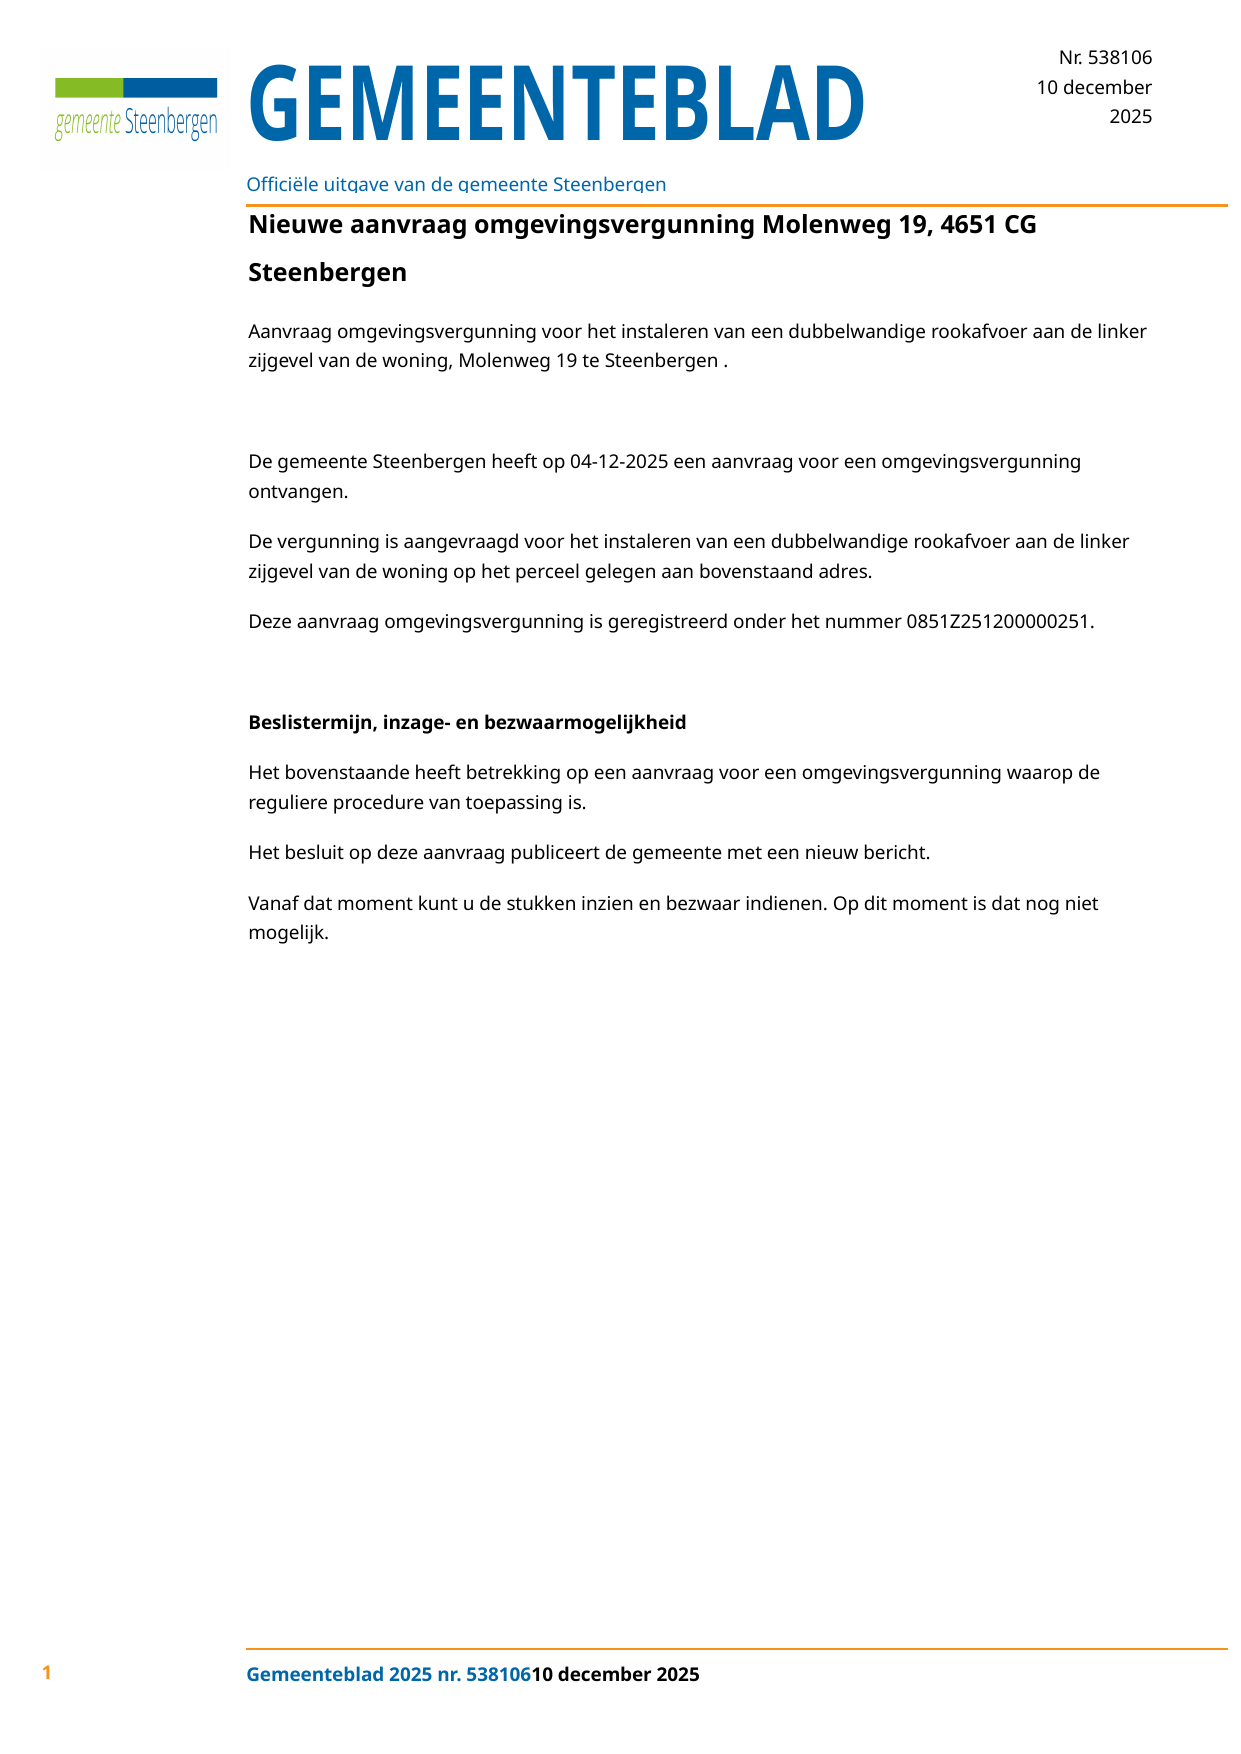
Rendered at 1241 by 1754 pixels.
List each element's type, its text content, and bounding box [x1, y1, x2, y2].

text De gemeente Steenbergen heeft op 04-12-2025 een aanvraag voor een omgevingsvergunning ontvangen. [248, 448, 1152, 504]
text Het bovenstaande heeft betrekking op een aanvraag voor een omgevingsvergunning waarop de reguliere procedure van toepassing is. [248, 759, 1152, 815]
picture [41, 47, 231, 172]
text De vergunning is aangevraagd voor het instaleren van een dubbelwandige rookafvoer aan de linker zijgevel van de woning op het perceel gelegen aan bovenstaand adres. [248, 528, 1152, 584]
text Aanvraag omgevingsvergunning voor het instaleren van een dubbelwandige rookafvoer aan de linker zijgevel van de woning, Molenweg 19 te Steenbergen . [248, 318, 1152, 373]
text Het besluit op deze aanvraag publiceert de gemeente met een nieuw bericht. [248, 839, 1152, 865]
text Vanaf dat moment kunt u de stukken inzien en bezwaar indienen. Op dit moment is dat nog niet mogelijk. [248, 890, 1152, 945]
text Nieuwe aanvraag omgevingsvergunning Molenweg 19, 4651 CG Steenbergen [248, 207, 1152, 288]
text Beslistermijn, inzage- en bezwaarmogelijkheid [248, 709, 1152, 735]
text Deze aanvraag omgevingsvergunning is geregistreerd onder het nummer 0851Z251200000251. [248, 608, 1152, 634]
